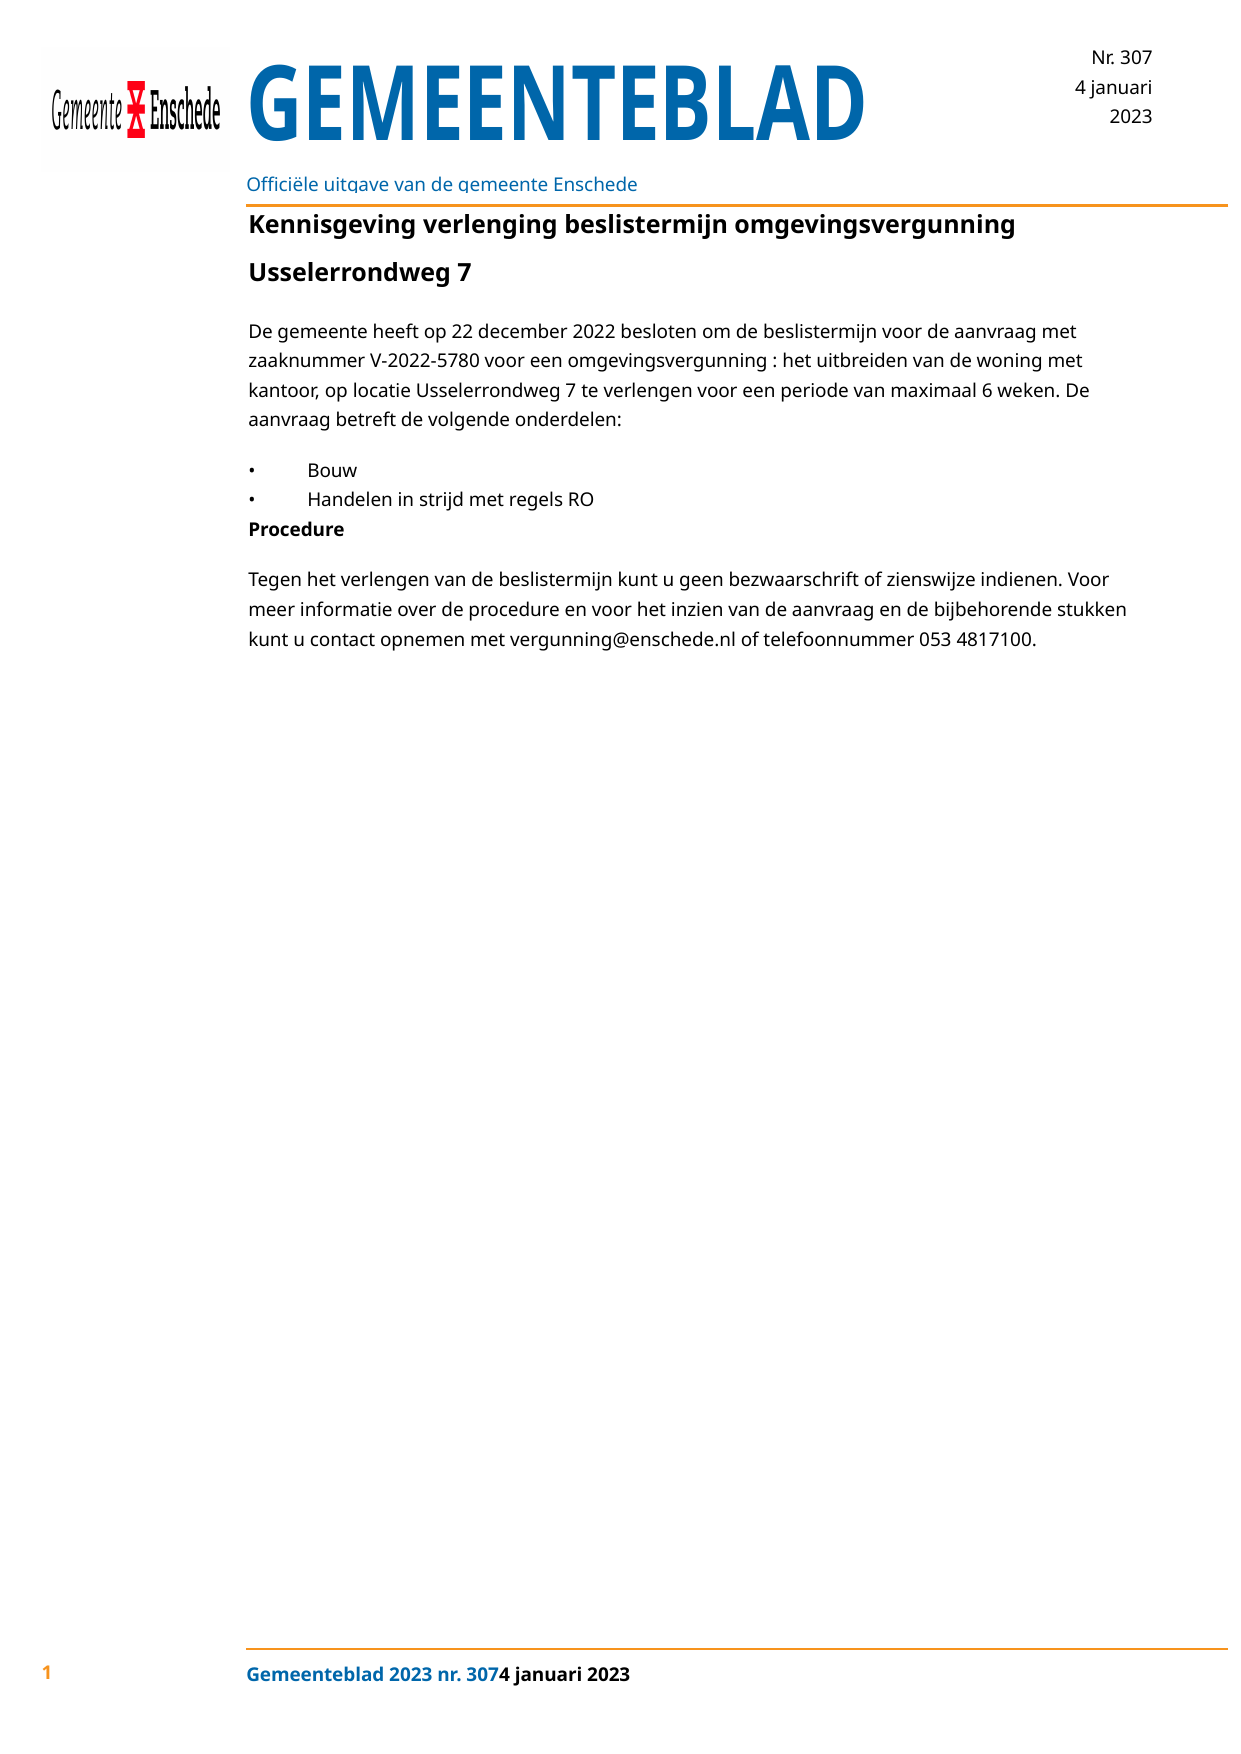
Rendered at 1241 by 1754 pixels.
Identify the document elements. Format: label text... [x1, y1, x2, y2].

text Kennisgeving verlenging beslistermijn omgevingsvergunning Usselerrondweg 7 [248, 207, 1152, 288]
list Bouw [248, 457, 1152, 483]
picture [41, 47, 231, 172]
text Procedure [248, 516, 1152, 542]
text De gemeente heeft op 22 december 2022 besloten om de beslistermijn voor de aanvraag met zaaknummer V-2022-5780 voor een omgevingsvergunning : het uitbreiden van de woning met kantoor, op locatie Usselerrondweg 7 te verlengen voor een periode van maximaal 6 weken. De aanvraag betreft de volgende onderdelen: [248, 318, 1152, 432]
text Tegen het verlengen van de beslistermijn kunt u geen bezwaarschrift of zienswijze indienen. Voor meer informatie over de procedure en voor het inzien van de aanvraag en de bijbehorende stukken kunt u contact opnemen met vergunning@enschede.nl of telefoonnummer 053 4817100. [248, 567, 1152, 652]
list Handelen in strijd met regels RO [248, 487, 1152, 512]
